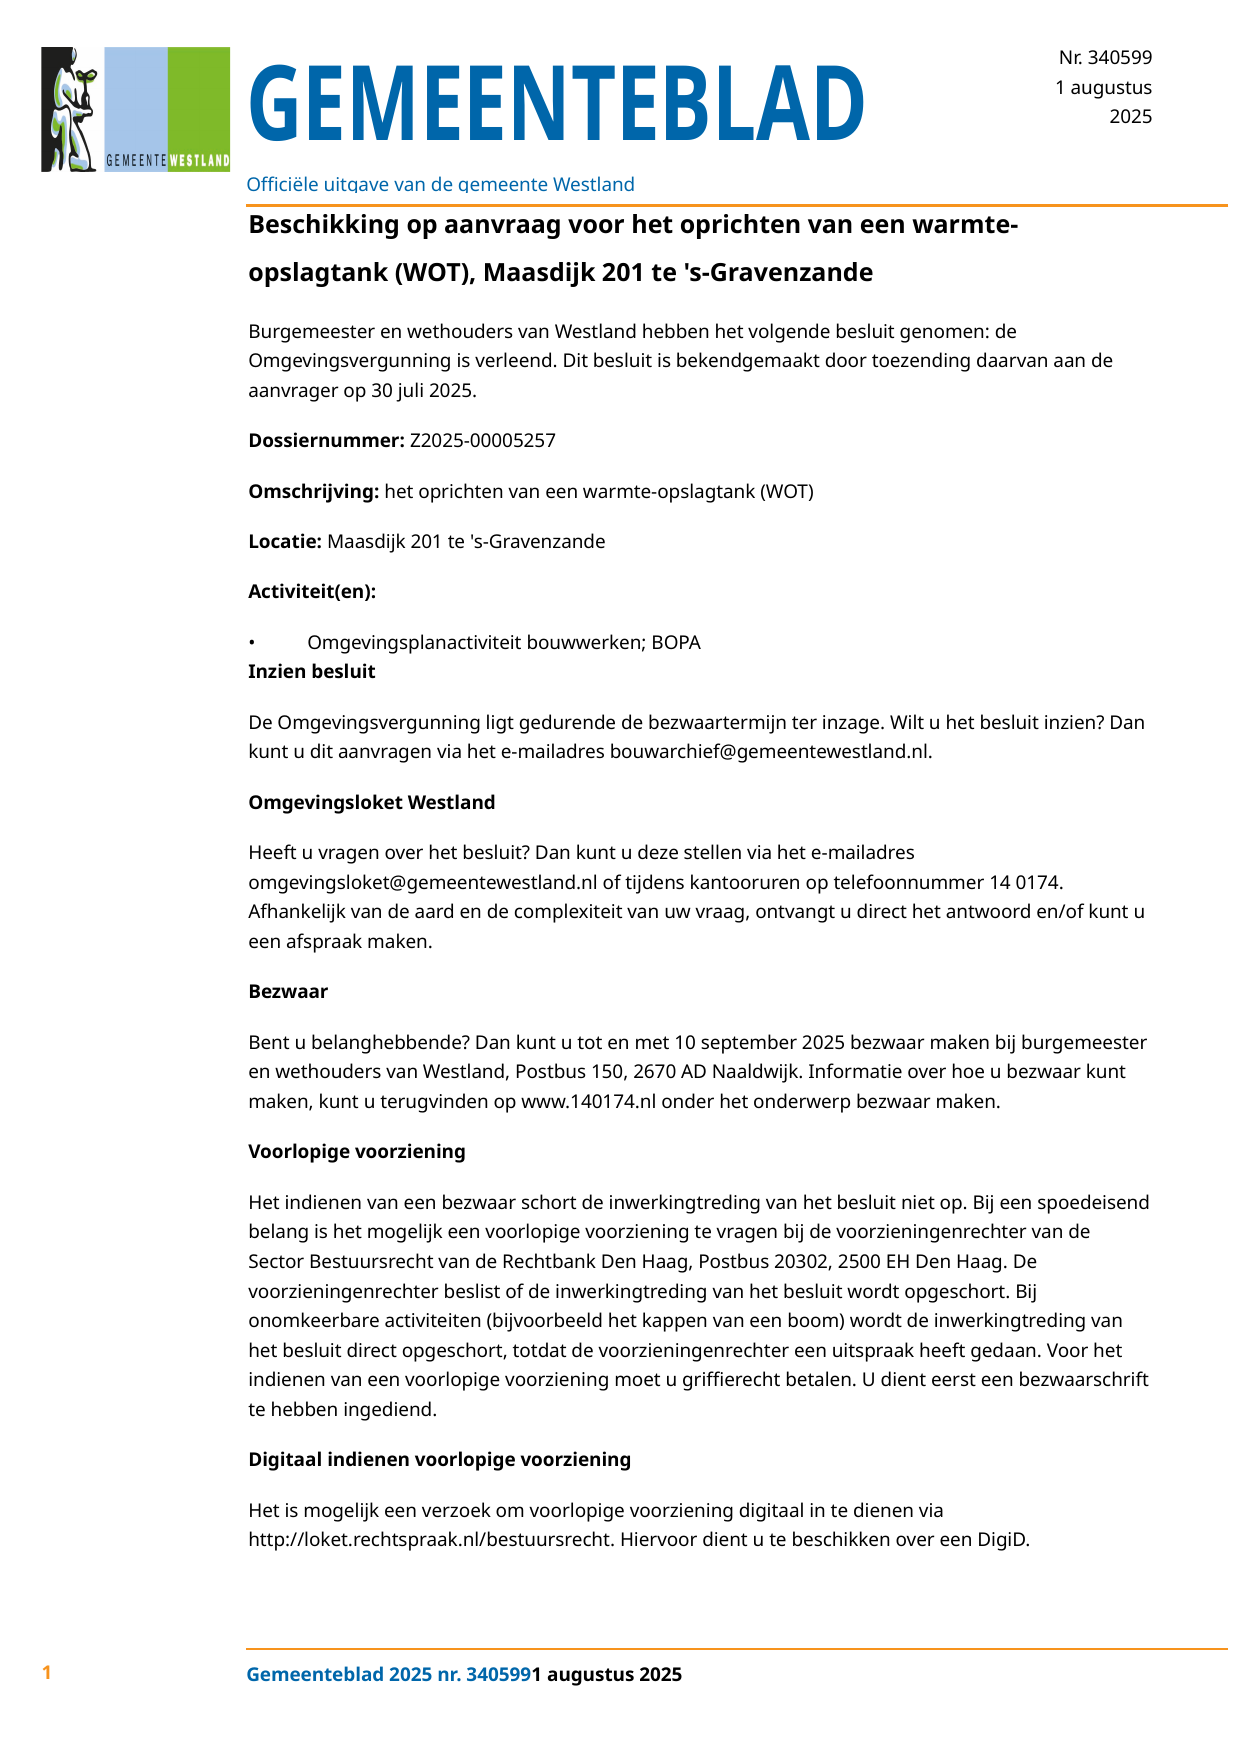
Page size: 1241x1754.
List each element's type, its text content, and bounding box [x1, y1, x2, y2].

text Burgemeester en wethouders van Westland hebben het volgende besluit genomen: de Omgevingsvergunning is verleend. Dit besluit is bekendgemaakt door toezending daarvan aan de aanvrager op 30 juli 2025. [248, 318, 1152, 403]
text Voorlopige voorziening [248, 1139, 1152, 1164]
text Activiteit(en): [248, 579, 1152, 604]
picture [41, 47, 231, 172]
text Inzien besluit [248, 659, 1152, 684]
text Locatie: Maasdijk 201 te 's-Gravenzande [248, 528, 1152, 554]
text Bent u belanghebbende? Dan kunt u tot en met 10 september 2025 bezwaar maken bij burgemeester en wethouders van Westland, Postbus 150, 2670 AD Naaldwijk. Informatie over hoe u bezwaar kunt maken, kunt u terugvinden op www.140174.nl onder het onderwerp bezwaar maken. [248, 1029, 1152, 1114]
text Beschikking op aanvraag voor het oprichten van een warmte-opslagtank (WOT), Maasdijk 201 te 's-Gravenzande [248, 207, 1152, 288]
text Dossiernummer: Z2025-00005257 [248, 427, 1152, 453]
text Omschrijving: het oprichten van een warmte-opslagtank (WOT) [248, 478, 1152, 504]
text Het indienen van een bezwaar schort de inwerkingtreding van het besluit niet op. Bij een spoedeisend belang is het mogelijk een voorlopige voorziening te vragen bij de voorzieningenrechter van de Sector Bestuursrecht van de Rechtbank Den Haag, Postbus 20302, 2500 EH Den Haag. De voorzieningenrechter beslist of de inwerkingtreding van het besluit wordt opgeschort. Bij onomkeerbare activiteiten (bijvoorbeeld het kappen van een boom) wordt de inwerkingtreding van het besluit direct opgeschort, totdat de voorzieningenrechter een uitspraak heeft gedaan. Voor het indienen van een voorlopige voorziening moet u griffierecht betalen. U dient eerst een bezwaarschrift te hebben ingediend. [248, 1189, 1152, 1422]
list Omgevingsplanactiviteit bouwwerken; BOPA [248, 629, 1152, 655]
text Digitaal indienen voorlopige voorziening [248, 1447, 1152, 1472]
text Heeft u vragen over het besluit? Dan kunt u deze stellen via het e-mailadres omgevingsloket@gemeentewestland.nl of tijdens kantooruren op telefoonnummer 14 0174. Afhankelijk van de aard en de complexiteit van uw vraag, ontvangt u direct het antwoord en/of kunt u een afspraak maken. [248, 839, 1152, 954]
text Omgevingsloket Westland [248, 789, 1152, 815]
text De Omgevingsvergunning ligt gedurende de bezwaartermijn ter inzage. Wilt u het besluit inzien? Dan kunt u dit aanvragen via het e-mailadres bouwarchief@gemeentewestland.nl. [248, 709, 1152, 764]
text Bezwaar [248, 979, 1152, 1004]
text Het is mogelijk een verzoek om voorlopige voorziening digitaal in te dienen via http://loket.rechtspraak.nl/bestuursrecht. Hiervoor dient u te beschikken over een DigiD. [248, 1497, 1152, 1552]
